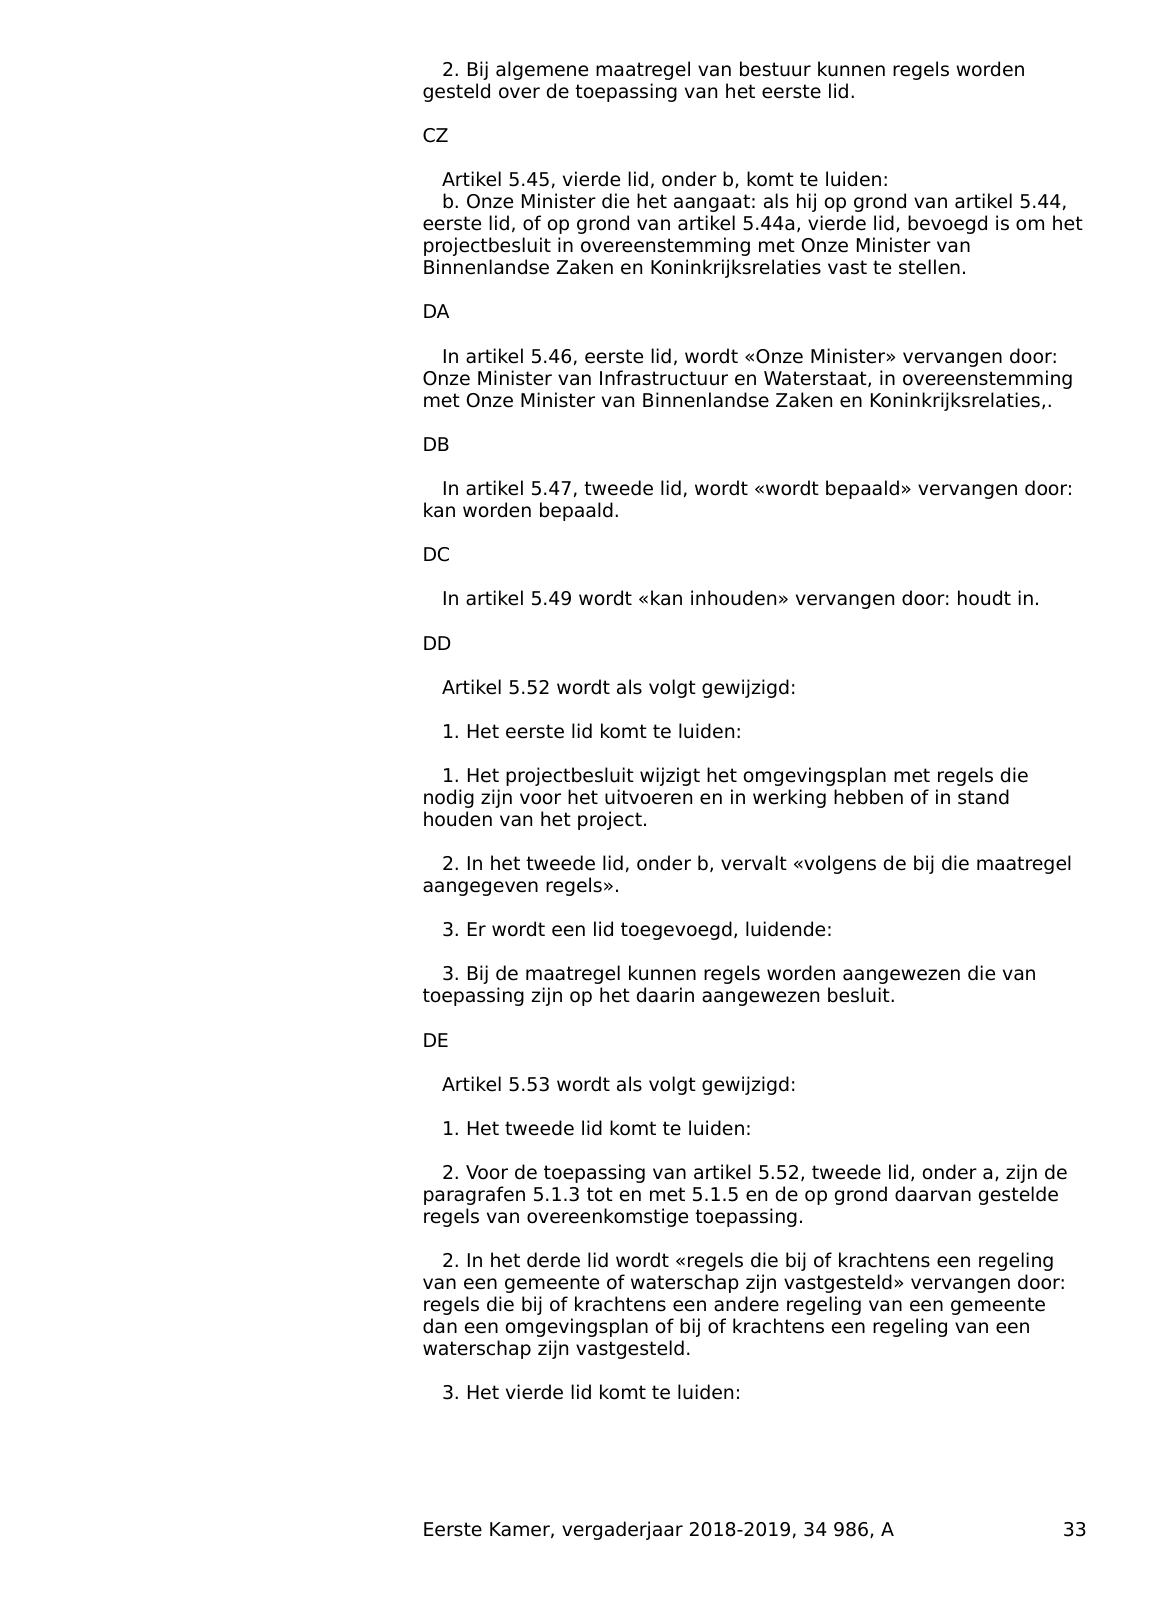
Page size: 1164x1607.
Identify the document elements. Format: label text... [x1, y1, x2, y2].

text 2. Bij algemene maatregel van bestuur kunnen regels worden gesteld over de toepassing van het eerste lid. [422, 59, 1087, 103]
text 2. In het derde lid wordt «regels die bij of krachtens een regeling van een gemeente of waterschap zijn vastgesteld» vervangen door: regels die bij of krachtens een andere regeling van een gemeente dan een omgevingsplan of bij of krachtens een regeling van een waterschap zijn vastgesteld. [422, 1250, 1087, 1360]
text DB [422, 434, 1087, 456]
text 2. In het tweede lid, onder b, vervalt «volgens de bij die maatregel aangegeven regels». [422, 853, 1087, 897]
text b. Onze Minister die het aangaat: als hij op grond van artikel 5.44, eerste lid, of op grond van artikel 5.44a, vierde lid, bevoegd is om het projectbesluit in overeenstemming met Onze Minister van Binnenlandse Zaken en Koninkrijksrelaties vast te stellen. [422, 191, 1087, 279]
text 2. Voor de toepassing van artikel 5.52, tweede lid, onder a, zijn de paragrafen 5.1.3 tot en met 5.1.5 en de op grond daarvan gestelde regels van overeenkomstige toepassing. [422, 1162, 1087, 1228]
text 3. Het vierde lid komt te luiden: [422, 1382, 1087, 1404]
text Artikel 5.45, vierde lid, onder b, komt te luiden: [422, 169, 1087, 191]
text 1. Het tweede lid komt te luiden: [422, 1118, 1087, 1140]
text Artikel 5.52 wordt als volgt gewijzigd: [422, 677, 1087, 698]
text In artikel 5.47, tweede lid, wordt «wordt bepaald» vervangen door: kan worden bepaald. [422, 478, 1087, 522]
text DE [422, 1029, 1087, 1051]
text In artikel 5.49 wordt «kan inhouden» vervangen door: houdt in. [422, 588, 1087, 610]
text In artikel 5.46, eerste lid, wordt «Onze Minister» vervangen door: Onze Minister van Infrastructuur en Waterstaat, in overeenstemming met Onze Minister van Binnenlandse Zaken en Koninkrijksrelaties,. [422, 346, 1087, 412]
text 1. Het eerste lid komt te luiden: [422, 721, 1087, 743]
text DC [422, 544, 1087, 566]
text Artikel 5.53 wordt als volgt gewijzigd: [422, 1074, 1087, 1096]
text 3. Er wordt een lid toegevoegd, luidende: [422, 919, 1087, 941]
text DD [422, 632, 1087, 654]
text DA [422, 301, 1087, 323]
text 1. Het projectbesluit wijzigt het omgevingsplan met regels die nodig zijn voor het uitvoeren en in werking hebben of in stand houden van het project. [422, 765, 1087, 831]
text 3. Bij de maatregel kunnen regels worden aangewezen die van toepassing zijn op het daarin aangewezen besluit. [422, 963, 1087, 1007]
text CZ [422, 125, 1087, 147]
